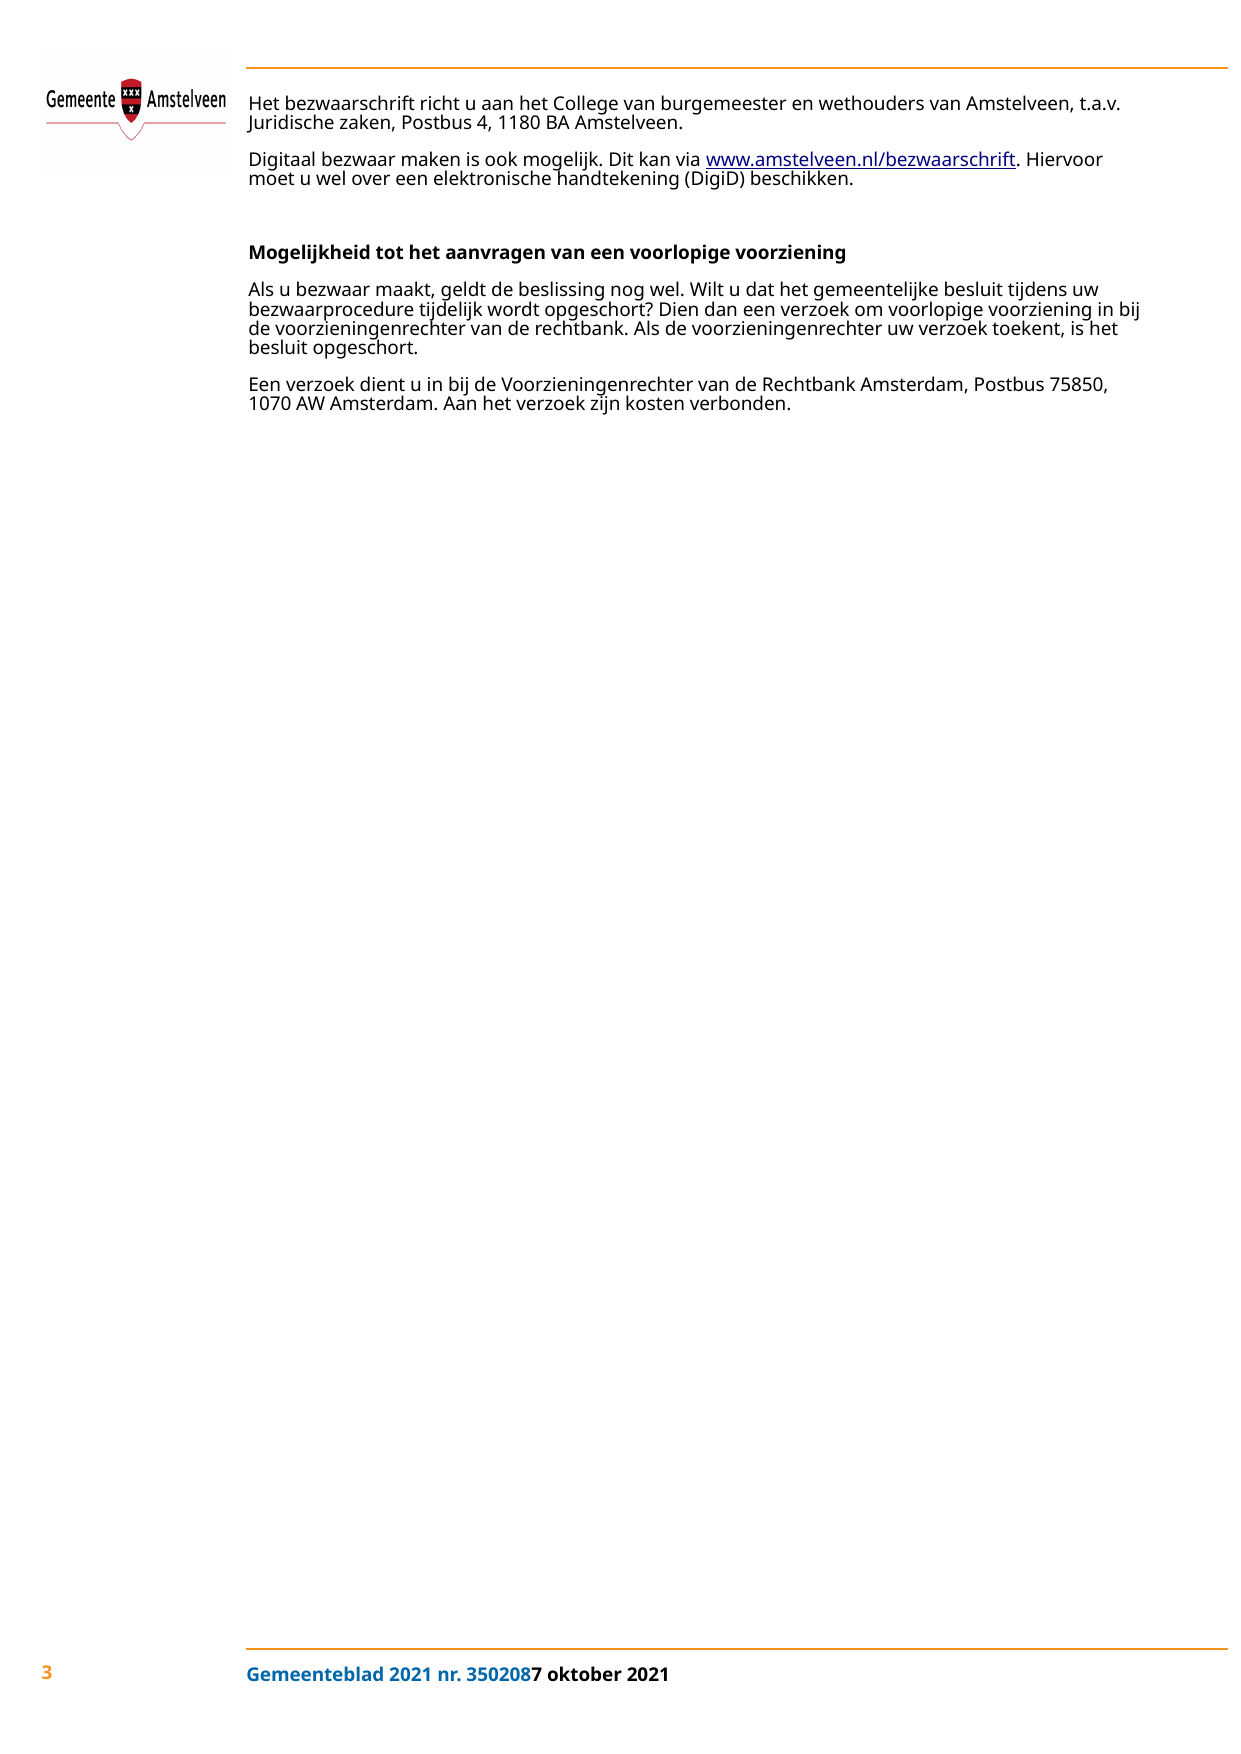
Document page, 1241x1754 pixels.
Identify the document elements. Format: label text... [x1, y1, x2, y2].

text Als u bezwaar maakt, geldt de beslissing nog wel. Wilt u dat het gemeentelijke besluit tijdens uw bezwaarprocedure tijdelijk wordt opgeschort? Dien dan een verzoek om voorlopige voorziening in bij de voorzieningenrechter van de rechtbank. Als de voorzieningenrechter uw verzoek toekent, is het besluit opgeschort. [248, 281, 1152, 358]
text Digitaal bezwaar maken is ook mogelijk. Dit kan via www.amstelveen.nl/bezwaarschrift. Hiervoor moet u wel over een elektronische handtekening (DigiD) beschikken. [248, 151, 1152, 189]
text Een verzoek dient u in bij de Voorzieningenrechter van de Rechtbank Amsterdam, Postbus 75850, 1070 AW Amsterdam. Aan het verzoek zijn kosten verbonden. [248, 376, 1152, 414]
text Mogelijkheid tot het aanvragen van een voorlopige voorziening [248, 244, 1152, 263]
text Het bezwaarschrift richt u aan het College van burgemeester en wethouders van Amstelveen, t.a.v. Juridische zaken, Postbus 4, 1180 BA Amstelveen. [248, 95, 1152, 133]
picture [41, 47, 231, 172]
